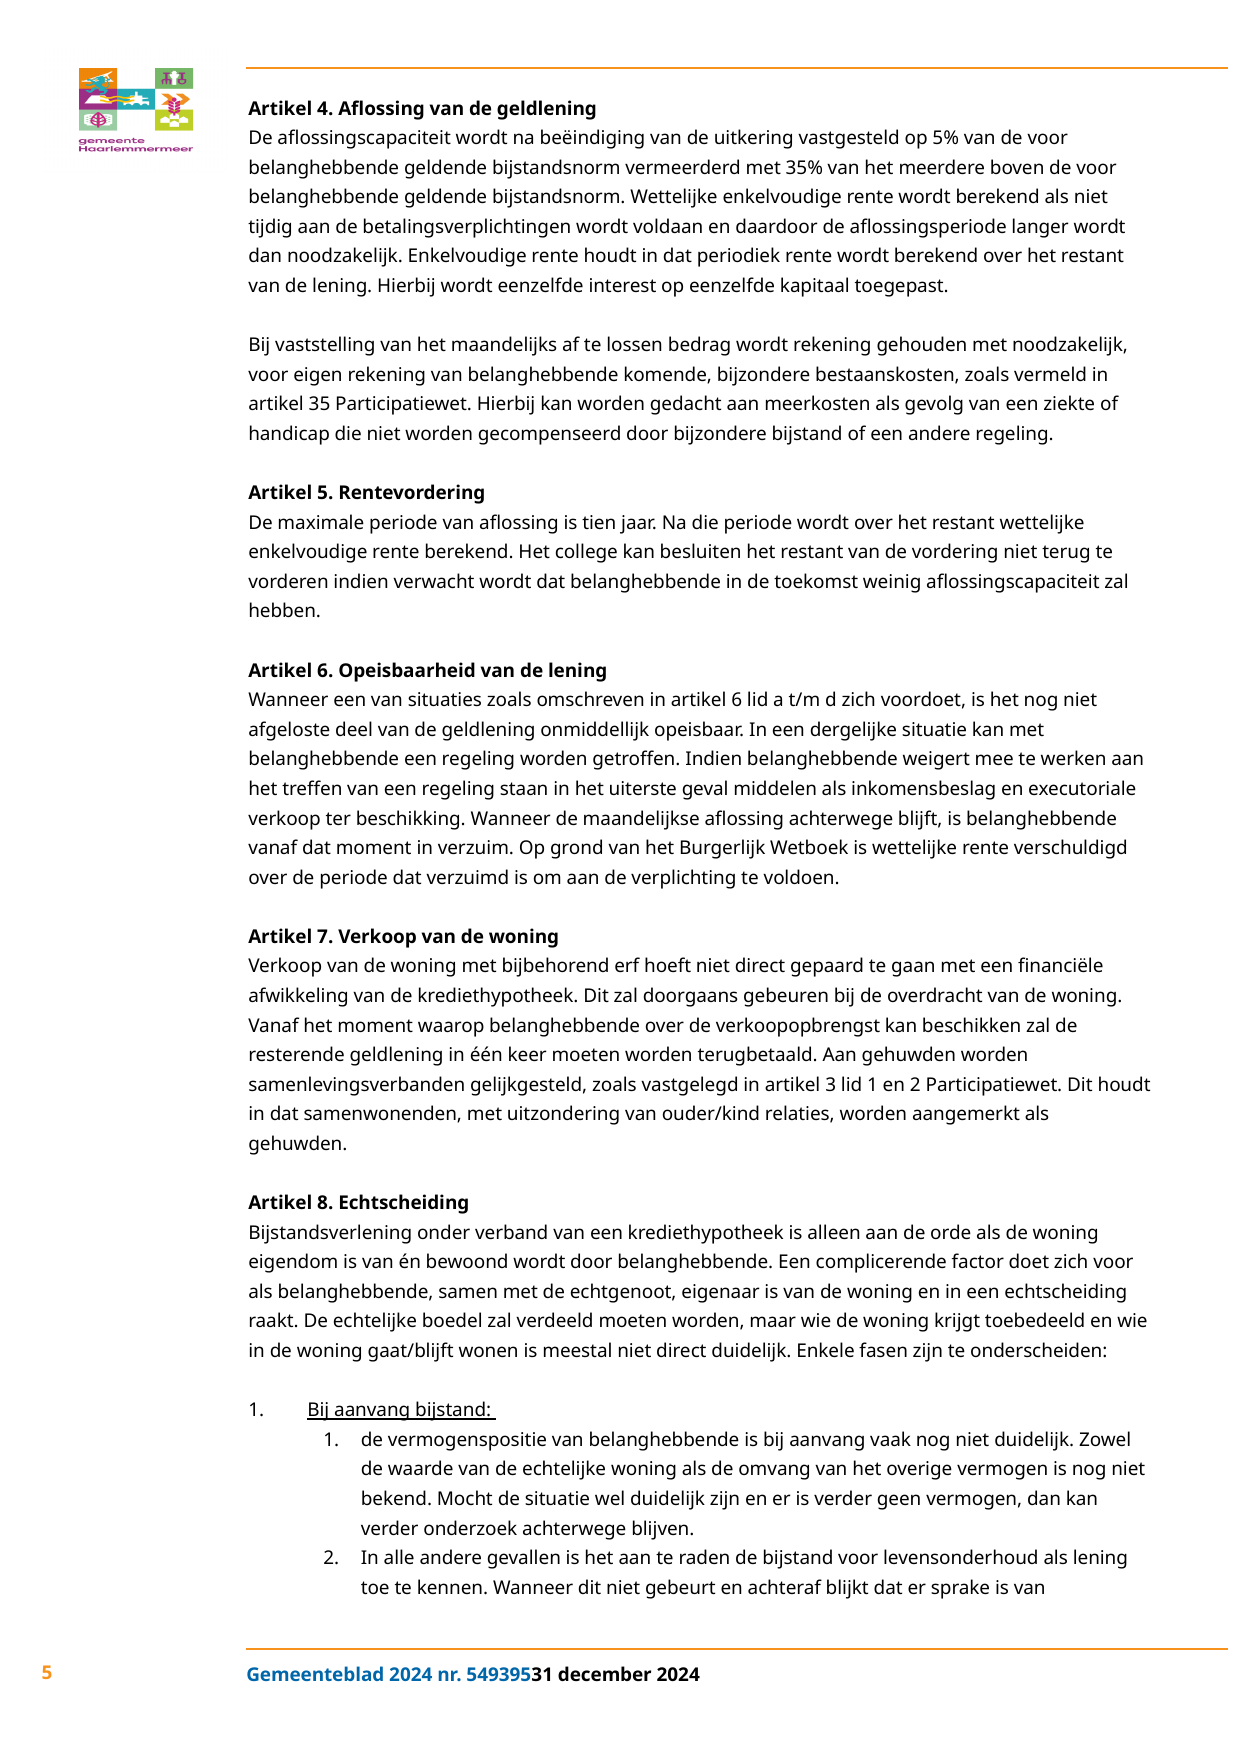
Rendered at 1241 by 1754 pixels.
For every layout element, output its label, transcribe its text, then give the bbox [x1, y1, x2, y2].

list In alle andere gevallen is het aan te raden de bijstand voor levensonderhoud als lening toe te kennen. Wanneer dit niet gebeurt en achteraf blijkt dat er sprake is van [323, 1544, 1152, 1600]
text Bij vaststelling van het maandelijks af te lossen bedrag wordt rekening gehouden met noodzakelijk, voor eigen rekening van belanghebbende komende, bijzondere bestaanskosten, zoals vermeld in artikel 35 Participatiewet. Hierbij kan worden gedacht aan meerkosten als gevolg van een ziekte of handicap die niet worden gecompenseerd door bijzondere bijstand of een andere regeling. [248, 331, 1152, 446]
text Wanneer een van situaties zoals omschreven in artikel 6 lid a t/m d zich voordoet, is het nog niet afgeloste deel van de geldlening onmiddellijk opeisbaar. In een dergelijke situatie kan met belanghebbende een regeling worden getroffen. Indien belanghebbende weigert mee te werken aan het treffen van een regeling staan in het uiterste geval middelen als inkomensbeslag en executoriale verkoop ter beschikking. Wanneer de maandelijkse aflossing achterwege blijft, is belanghebbende vanaf dat moment in verzuim. Op grond van het Burgerlijk Wetboek is wettelijke rente verschuldigd over de periode dat verzuimd is om aan de verplichting te voldoen. [248, 686, 1152, 890]
text Artikel 4. Aflossing van de geldlening [248, 95, 1152, 121]
text De aflossingscapaciteit wordt na beëindiging van de uitkering vastgesteld op 5% van de voor belanghebbende geldende bijstandsnorm vermeerderd met 35% van het meerdere boven de voor belanghebbende geldende bijstandsnorm. Wettelijke enkelvoudige rente wordt berekend als niet tijdig aan de betalingsverplichtingen wordt voldaan en daardoor de aflossingsperiode langer wordt dan noodzakelijk. Enkelvoudige rente houdt in dat periodiek rente wordt berekend over het restant van de lening. Hierbij wordt eenzelfde interest op eenzelfde kapitaal toegepast. [248, 124, 1152, 298]
text Verkoop van de woning met bijbehorend erf hoeft niet direct gepaard te gaan met een financiële afwikkeling van de krediethypotheek. Dit zal doorgaans gebeuren bij de overdracht van de woning. Vanaf het moment waarop belanghebbende over de verkoopopbrengst kan beschikken zal de resterende geldlening in één keer moeten worden terugbetaald. Aan gehuwden worden samenlevingsverbanden gelijkgesteld, zoals vastgelegd in artikel 3 lid 1 en 2 Participatiewet. Dit houdt in dat samenwonenden, met uitzondering van ouder/kind relaties, worden aangemerkt als gehuwden. [248, 953, 1152, 1156]
list de vermogenspositie van belanghebbende is bij aanvang vaak nog niet duidelijk. Zowel de waarde van de echtelijke woning als de omvang van het overige vermogen is nog niet bekend. Mocht de situatie wel duidelijk zijn en er is verder geen vermogen, dan kan verder onderzoek achterwege blijven. [323, 1426, 1152, 1541]
text Artikel 5. Rentevordering [248, 479, 1152, 505]
text Artikel 6. Opeisbaarheid van de lening [248, 657, 1152, 683]
list Bij aanvang bijstand: [248, 1396, 1152, 1422]
text Bijstandsverlening onder verband van een krediethypotheek is alleen aan de orde als de woning eigendom is van én bewoond wordt door belanghebbende. Een complicerende factor doet zich voor als belanghebbende, samen met de echtgenoot, eigenaar is van de woning en in een echtscheiding raakt. De echtelijke boedel zal verdeeld moeten worden, maar wie de woning krijgt toebedeeld en wie in de woning gaat/blijft wonen is meestal niet direct duidelijk. Enkele fasen zijn te onderscheiden: [248, 1219, 1152, 1363]
text De maximale periode van aflossing is tien jaar. Na die periode wordt over het restant wettelijke enkelvoudige rente berekend. Het college kan besluiten het restant van de vordering niet terug te vorderen indien verwacht wordt dat belanghebbende in de toekomst weinig aflossingscapaciteit zal hebben. [248, 509, 1152, 623]
picture [41, 47, 231, 172]
text Artikel 7. Verkoop van de woning [248, 923, 1152, 949]
text Artikel 8. Echtscheiding [248, 1189, 1152, 1215]
